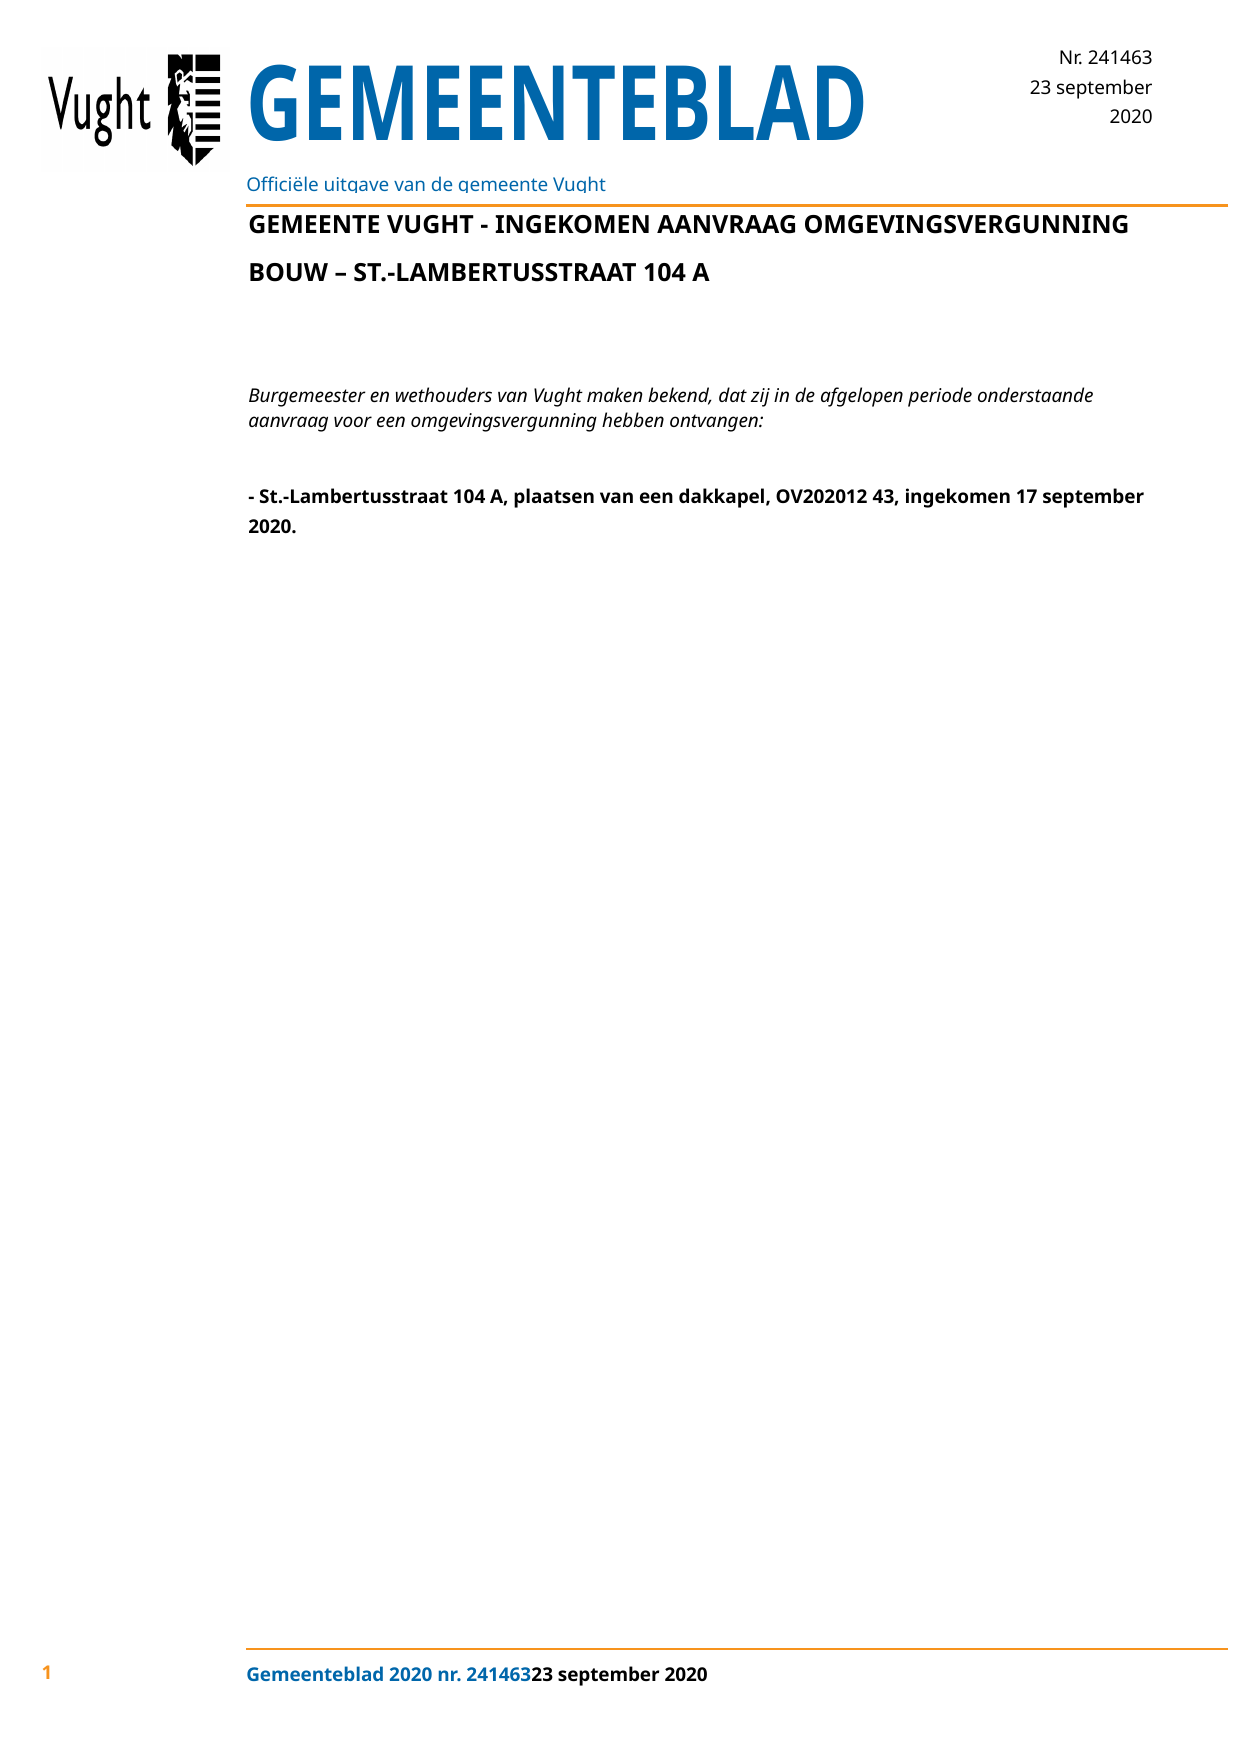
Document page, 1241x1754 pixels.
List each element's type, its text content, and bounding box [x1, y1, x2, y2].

text - St.-Lambertusstraat 104 A, plaatsen van een dakkapel, OV202012 43, ingekomen 17 september 2020. [248, 484, 1152, 539]
picture [41, 47, 231, 172]
text Burgemeester en wethouders van Vught maken bekend, dat zij in de afgelopen periode onderstaande aanvraag voor een omgevingsvergunning hebben ontvangen: [248, 382, 1152, 433]
text GEMEENTE VUGHT - INGEKOMEN AANVRAAG OMGEVINGSVERGUNNING BOUW – ST.-LAMBERTUSSTRAAT 104 A [248, 207, 1152, 288]
